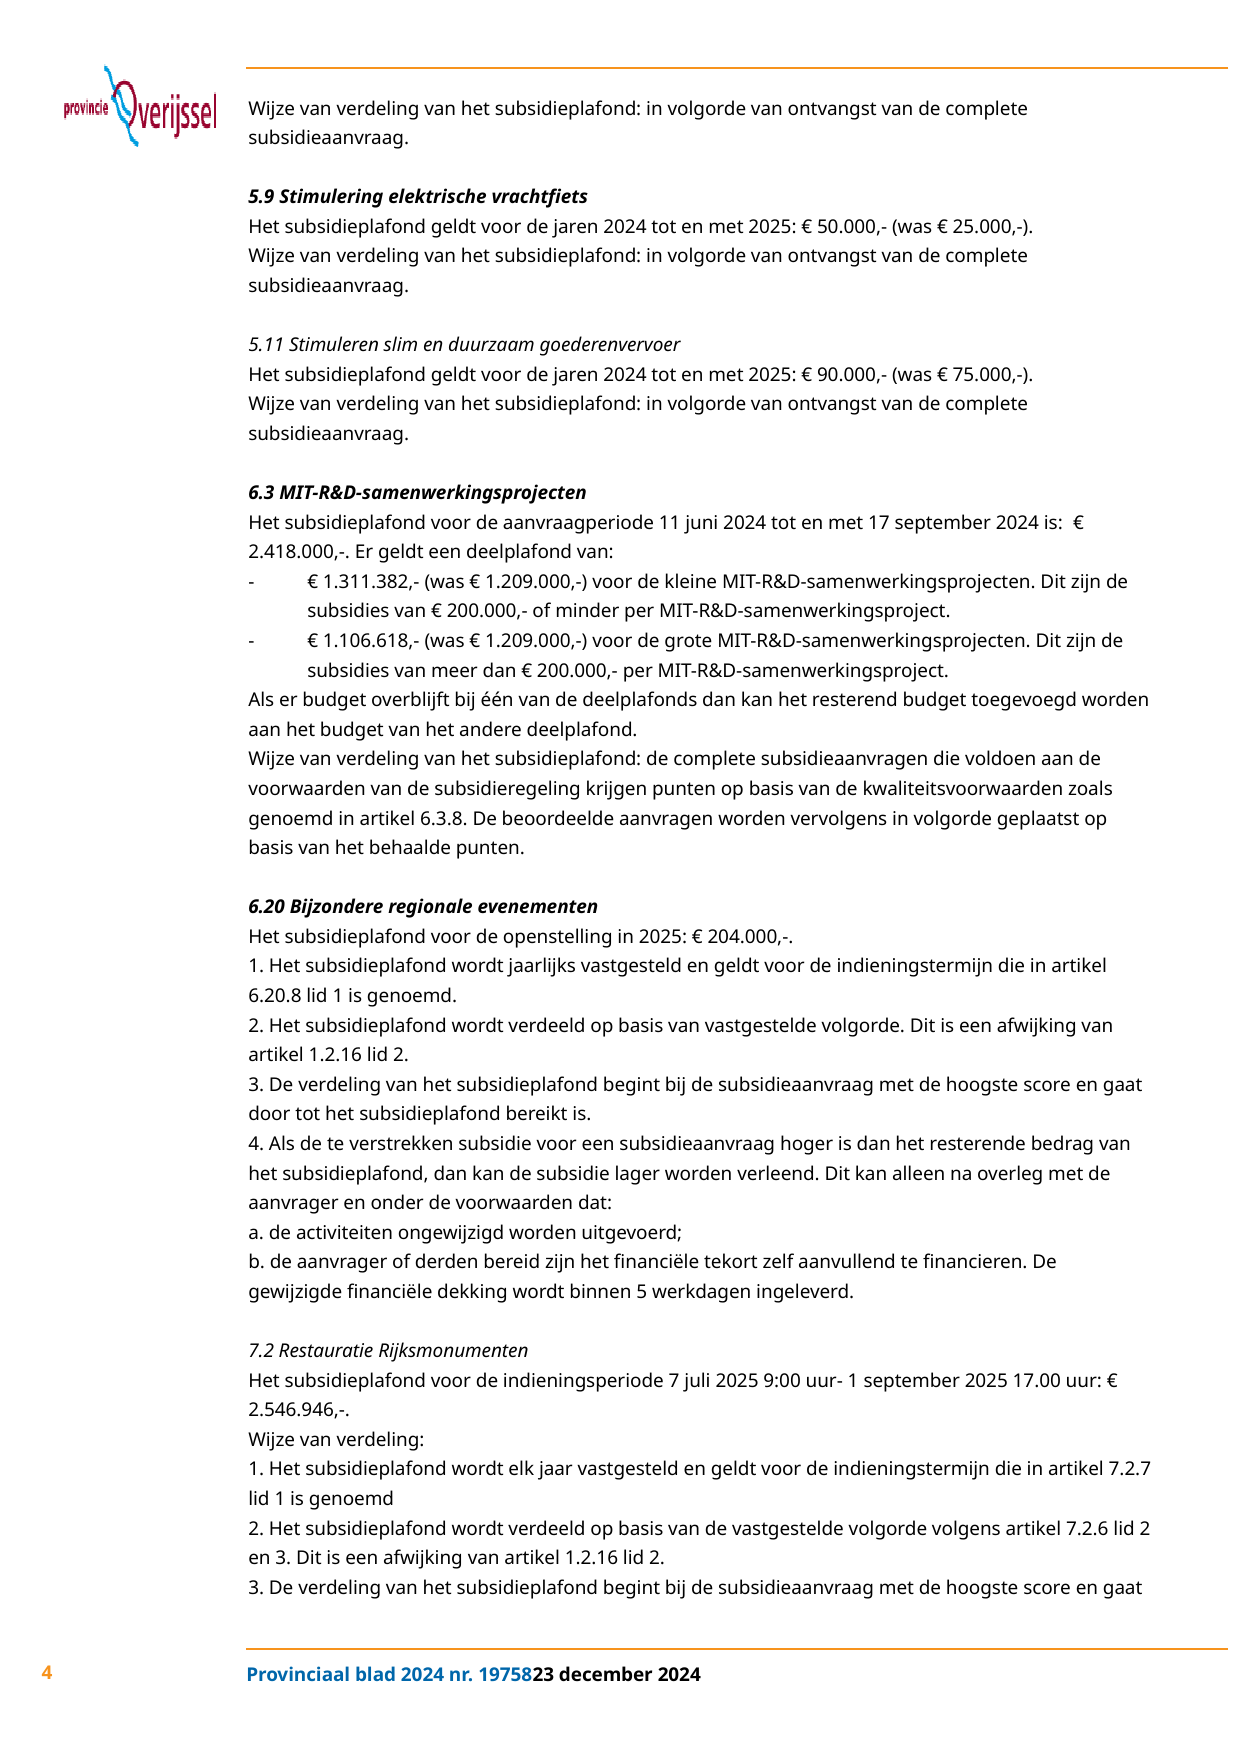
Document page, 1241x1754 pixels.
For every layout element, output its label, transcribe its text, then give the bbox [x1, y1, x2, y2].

text 6.3 MIT-R&D-samenwerkingsprojecten [248, 479, 1152, 505]
text b. de aanvrager of derden bereid zijn het financiële tekort zelf aanvullend te financieren. De gewijzigde financiële dekking wordt binnen 5 werkdagen ingeleverd. [248, 1248, 1152, 1304]
list € 1.106.618,- (was € 1.209.000,-) voor de grote MIT-R&D-samenwerkingsprojecten. Dit zijn de subsidies van meer dan € 200.000,- per MIT-R&D-samenwerkingsproject. [248, 627, 1152, 683]
text Wijze van verdeling van het subsidieplafond: de complete subsidieaanvragen die voldoen aan de voorwaarden van de subsidieregeling krijgen punten op basis van de kwaliteitsvoorwaarden zoals genoemd in artikel 6.3.8. De beoordeelde aanvragen worden vervolgens in volgorde geplaatst op basis van het behaalde punten. [248, 746, 1152, 860]
text Wijze van verdeling: [248, 1426, 1152, 1452]
picture [41, 47, 231, 172]
text Het subsidieplafond geldt voor de jaren 2024 tot en met 2025: € 50.000,- (was € 25.000,-). [248, 213, 1152, 239]
text 1. Het subsidieplafond wordt elk jaar vastgesteld en geldt voor de indieningstermijn die in artikel 7.2.7 lid 1 is genoemd [248, 1456, 1152, 1511]
text 2. Het subsidieplafond wordt verdeeld op basis van de vastgestelde volgorde volgens artikel 7.2.6 lid 2 en 3. Dit is een afwijking van artikel 1.2.16 lid 2. [248, 1515, 1152, 1570]
text 2. Het subsidieplafond wordt verdeeld op basis van vastgestelde volgorde. Dit is een afwijking van artikel 1.2.16 lid 2. [248, 1012, 1152, 1067]
list € 1.311.382,- (was € 1.209.000,-) voor de kleine MIT-R&D-samenwerkingsprojecten. Dit zijn de subsidies van € 200.000,- of minder per MIT-R&D-samenwerkingsproject. [248, 568, 1152, 623]
text Wijze van verdeling van het subsidieplafond: in volgorde van ontvangst van de complete subsidieaanvraag. [248, 391, 1152, 446]
text 5.11 Stimuleren slim en duurzaam goederenvervoer [248, 331, 1152, 357]
text Het subsidieplafond voor de aanvraagperiode 11 juni 2024 tot en met 17 september 2024 is: € 2.418.000,-. Er geldt een deelplafond van: [248, 509, 1152, 564]
text 4. Als de te verstrekken subsidie voor een subsidieaanvraag hoger is dan het resterende bedrag van het subsidieplafond, dan kan de subsidie lager worden verleend. Dit kan alleen na overleg met de aanvrager en onder de voorwaarden dat: [248, 1130, 1152, 1215]
text Het subsidieplafond geldt voor de jaren 2024 tot en met 2025: € 90.000,- (was € 75.000,-). [248, 361, 1152, 387]
text Als er budget overblijft bij één van de deelplafonds dan kan het resterend budget toegevoegd worden aan het budget van het andere deelplafond. [248, 686, 1152, 742]
text Wijze van verdeling van het subsidieplafond: in volgorde van ontvangst van de complete subsidieaanvraag. [248, 243, 1152, 298]
text 3. De verdeling van het subsidieplafond begint bij de subsidieaanvraag met de hoogste score en gaat door tot het subsidieplafond bereikt is. [248, 1071, 1152, 1126]
text a. de activiteiten ongewijzigd worden uitgevoerd; [248, 1219, 1152, 1245]
text 5.9 Stimulering elektrische vrachtfiets [248, 183, 1152, 209]
text 6.20 Bijzondere regionale evenementen [248, 893, 1152, 919]
text Het subsidieplafond voor de openstelling in 2025: € 204.000,-. [248, 923, 1152, 949]
text 7.2 Restauratie Rijksmonumenten [248, 1337, 1152, 1363]
text Het subsidieplafond voor de indieningsperiode 7 juli 2025 9:00 uur- 1 september 2025 17.00 uur: € 2.546.946,-. [248, 1367, 1152, 1422]
text 1. Het subsidieplafond wordt jaarlijks vastgesteld en geldt voor de indieningstermijn die in artikel 6.20.8 lid 1 is genoemd. [248, 953, 1152, 1008]
text Wijze van verdeling van het subsidieplafond: in volgorde van ontvangst van de complete subsidieaanvraag. [248, 95, 1152, 150]
text 3. De verdeling van het subsidieplafond begint bij de subsidieaanvraag met de hoogste score en gaat [248, 1574, 1152, 1600]
